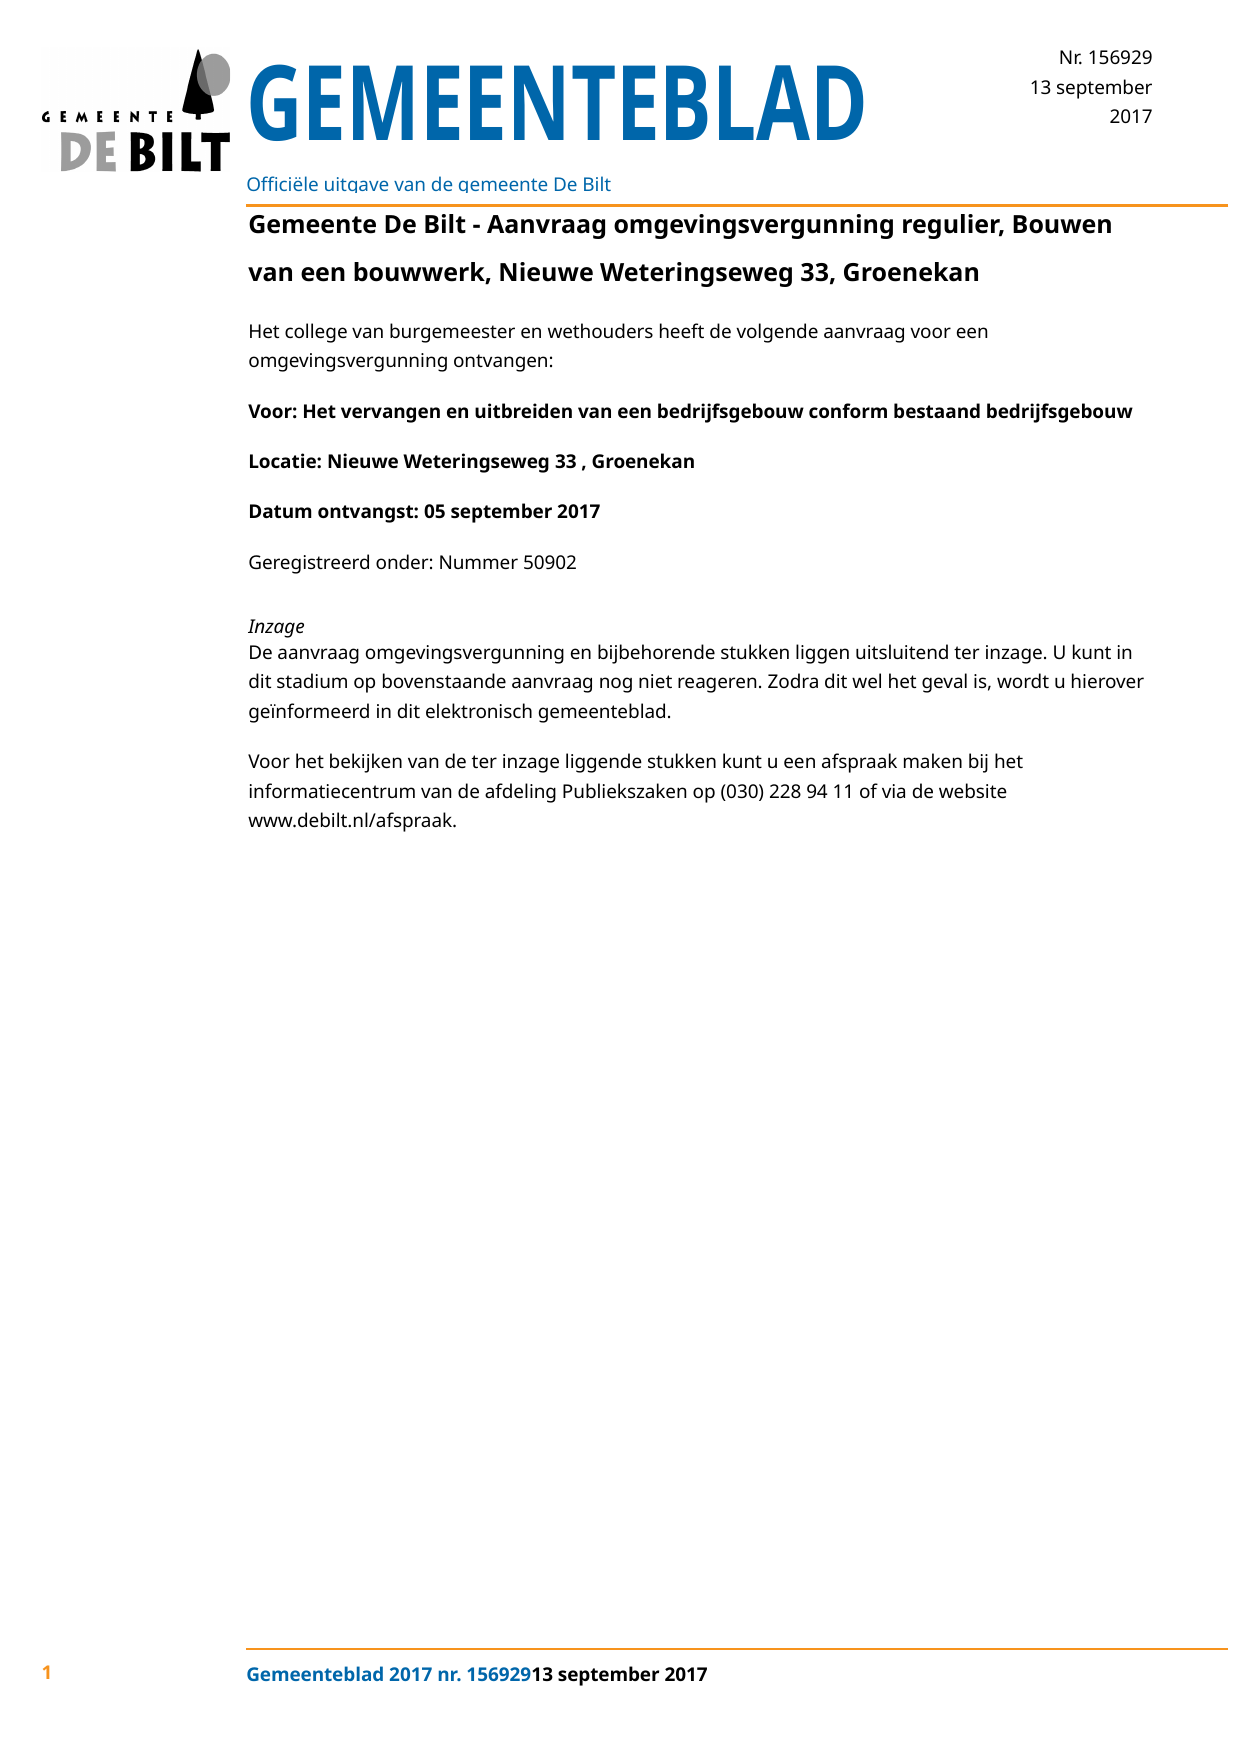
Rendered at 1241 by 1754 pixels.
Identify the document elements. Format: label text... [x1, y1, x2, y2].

text Locatie: Nieuwe Weteringseweg 33 , Groenekan [248, 448, 1152, 474]
text Voor het bekijken van de ter inzage liggende stukken kunt u een afspraak maken bij het informatiecentrum van de afdeling Publiekszaken op (030) 228 94 11 of via de website www.debilt.nl/afspraak. [248, 748, 1152, 833]
text Datum ontvangst: 05 september 2017 [248, 499, 1152, 524]
text De aanvraag omgevingsvergunning en bijbehorende stukken liggen uitsluitend ter inzage. U kunt in dit stadium op bovenstaande aanvraag nog niet reageren. Zodra dit wel het geval is, wordt u hierover geïnformeerd in dit elektronisch gemeenteblad. [248, 639, 1152, 724]
text Voor: Het vervangen en uitbreiden van een bedrijfsgebouw conform bestaand bedrijfsgebouw [248, 398, 1152, 424]
picture [41, 47, 231, 172]
text Gemeente De Bilt - Aanvraag omgevingsvergunning regulier, Bouwen van een bouwwerk, Nieuwe Weteringseweg 33, Groenekan [248, 207, 1152, 288]
text Het college van burgemeester en wethouders heeft de volgende aanvraag voor een omgevingsvergunning ontvangen: [248, 318, 1152, 373]
text Geregistreerd onder: Nummer 50902 [248, 549, 1152, 575]
text Inzage [248, 613, 1152, 639]
